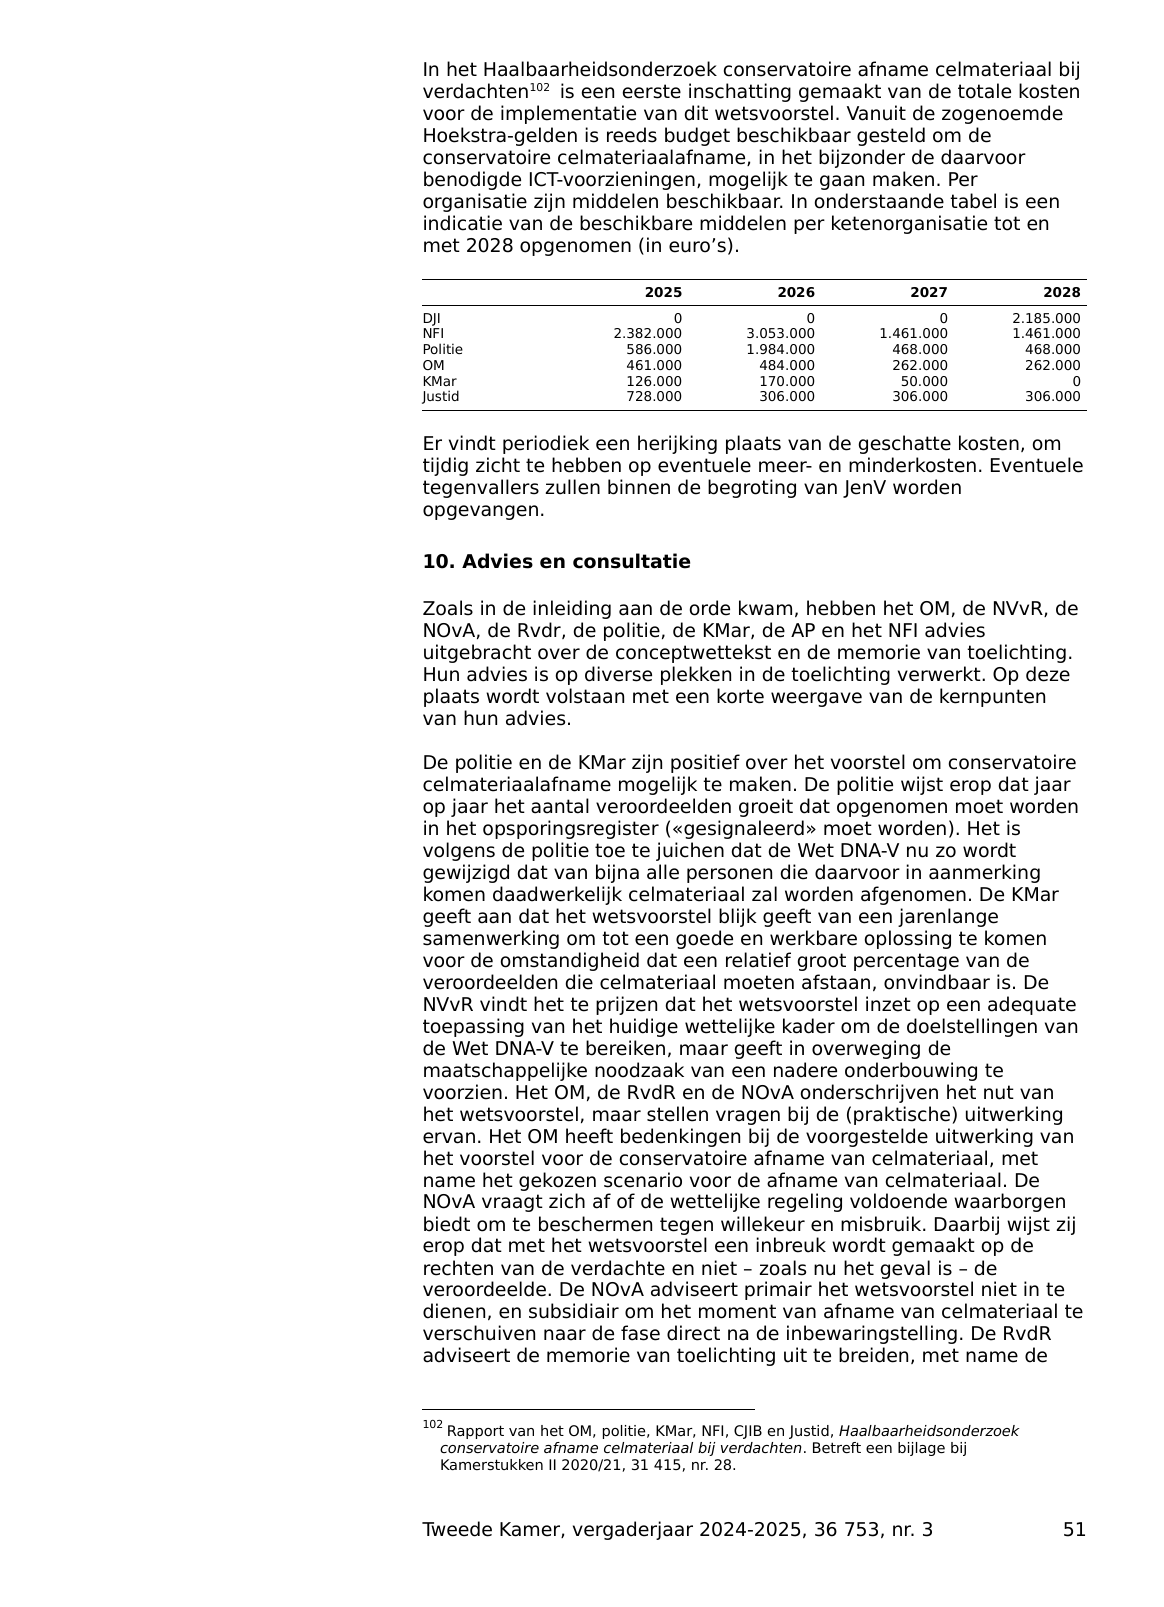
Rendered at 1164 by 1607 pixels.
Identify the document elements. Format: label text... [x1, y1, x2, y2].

table_cell 586.000 [555, 342, 688, 358]
table_cell 728.000 [555, 389, 688, 410]
table_header 2027 [821, 280, 954, 305]
table_cell 170.000 [688, 374, 821, 389]
table_cell 468.000 [821, 342, 954, 358]
table_cell 1.461.000 [954, 326, 1087, 342]
table_cell 1.461.000 [821, 326, 954, 342]
text Rapport van het OM, politie, KMar, NFI, CJIB en Justid, Haalbaarheidsonderzoek conservatoire afname celmateriaal bij verdachten. Betreft een bijlage bij Kamerstukken II 2020/21, 31 415, nr. 28. [422, 1418, 1087, 1474]
table_cell 0 [688, 306, 821, 326]
table_cell Politie [422, 342, 555, 358]
table_cell 262.000 [954, 358, 1087, 373]
table_cell 306.000 [954, 389, 1087, 410]
table_cell 3.053.000 [688, 326, 821, 342]
table_cell 262.000 [821, 358, 954, 373]
table_cell 461.000 [555, 358, 688, 373]
table_cell 468.000 [954, 342, 1087, 358]
text Er vindt periodiek een herijking plaats van de geschatte kosten, om tijdig zicht te hebben op eventuele meer- en minderkosten. Eventuele tegenvallers zullen binnen de begroting van JenV worden opgevangen. [422, 433, 1087, 521]
table_cell 1.984.000 [688, 342, 821, 358]
table_cell 2.382.000 [555, 326, 688, 342]
table_header 2026 [688, 280, 821, 305]
table_cell DJI [422, 306, 555, 326]
table_cell 0 [821, 306, 954, 326]
text Zoals in de inleiding aan de orde kwam, hebben het OM, de NVvR, de NOvA, de Rvdr, de politie, de KMar, de AP en het NFI advies uitgebracht over de conceptwettekst en de memorie van toelichting. Hun advies is op diverse plekken in de toelichting verwerkt. Op deze plaats wordt volstaan met een korte weergave van de kernpunten van hun advies. [422, 598, 1087, 730]
table_cell Justid [422, 389, 555, 410]
table_cell 50.000 [821, 374, 954, 389]
subtitle 10. Advies en consultatie [422, 551, 1087, 573]
table_cell 2.185.000 [954, 306, 1087, 326]
table_cell OM [422, 358, 555, 373]
table_cell NFI [422, 326, 555, 342]
table_header [422, 280, 555, 305]
table_cell 306.000 [688, 389, 821, 410]
table_header 2025 [555, 280, 688, 305]
text De politie en de KMar zijn positief over het voorstel om conservatoire celmateriaalafname mogelijk te maken. De politie wijst erop dat jaar op jaar het aantal veroordeelden groeit dat opgenomen moet worden in het opsporingsregister («gesignaleerd» moet worden). Het is volgens de politie toe te juichen dat de Wet DNA-V nu zo wordt gewijzigd dat van bijna alle personen die daarvoor in aanmerking komen daadwerkelijk celmateriaal zal worden afgenomen. De KMar geeft aan dat het wetsvoorstel blijk geeft van een jarenlange samenwerking om tot een goede en werkbare oplossing te komen voor de omstandigheid dat een relatief groot percentage van de veroordeelden die celmateriaal moeten afstaan, onvindbaar is. De NVvR vindt het te prijzen dat het wetsvoorstel inzet op een adequate toepassing van het huidige wettelijke kader om de doelstellingen van de Wet DNA-V te bereiken, maar geeft in overweging de maatschappelijke noodzaak van een nadere onderbouwing te voorzien. Het OM, de RvdR en de NOvA onderschrijven het nut van het wetsvoorstel, maar stellen vragen bij de (praktische) uitwerking ervan. Het OM heeft bedenkingen bij de voorgestelde uitwerking van het voorstel voor de conservatoire afname van celmateriaal, met name het gekozen scenario voor de afname van celmateriaal. De NOvA vraagt zich af of de wettelijke regeling voldoende waarborgen biedt om te beschermen tegen willekeur en misbruik. Daarbij wijst zij erop dat met het wetsvoorstel een inbreuk wordt gemaakt op de rechten van de verdachte en niet – zoals nu het geval is – de veroordeelde. De NOvA adviseert primair het wetsvoorstel niet in te dienen, en subsidiair om het moment van afname van celmateriaal te verschuiven naar de fase direct na de inbewaringstelling. De RvdR adviseert de memorie van toelichting uit te breiden, met name de [422, 752, 1087, 1367]
table_cell 306.000 [821, 389, 954, 410]
text In het Haalbaarheidsonderzoek conservatoire afname celmateriaal bij verdachten is een eerste inschatting gemaakt van de totale kosten voor de implementatie van dit wetsvoorstel. Vanuit de zogenoemde Hoekstra-gelden is reeds budget beschikbaar gesteld om de conservatoire celmateriaalafname, in het bijzonder de daarvoor benodigde ICT-voorzieningen, mogelijk te gaan maken. Per organisatie zijn middelen beschikbaar. In onderstaande tabel is een indicatie van de beschikbare middelen per ketenorganisatie tot en met 2028 opgenomen (in euro’s). [422, 59, 1087, 257]
table_cell 0 [954, 374, 1087, 389]
table_cell KMar [422, 374, 555, 389]
table_cell 0 [555, 306, 688, 326]
table_header 2028 [954, 280, 1087, 305]
table_cell 126.000 [555, 374, 688, 389]
table_cell 484.000 [688, 358, 821, 373]
